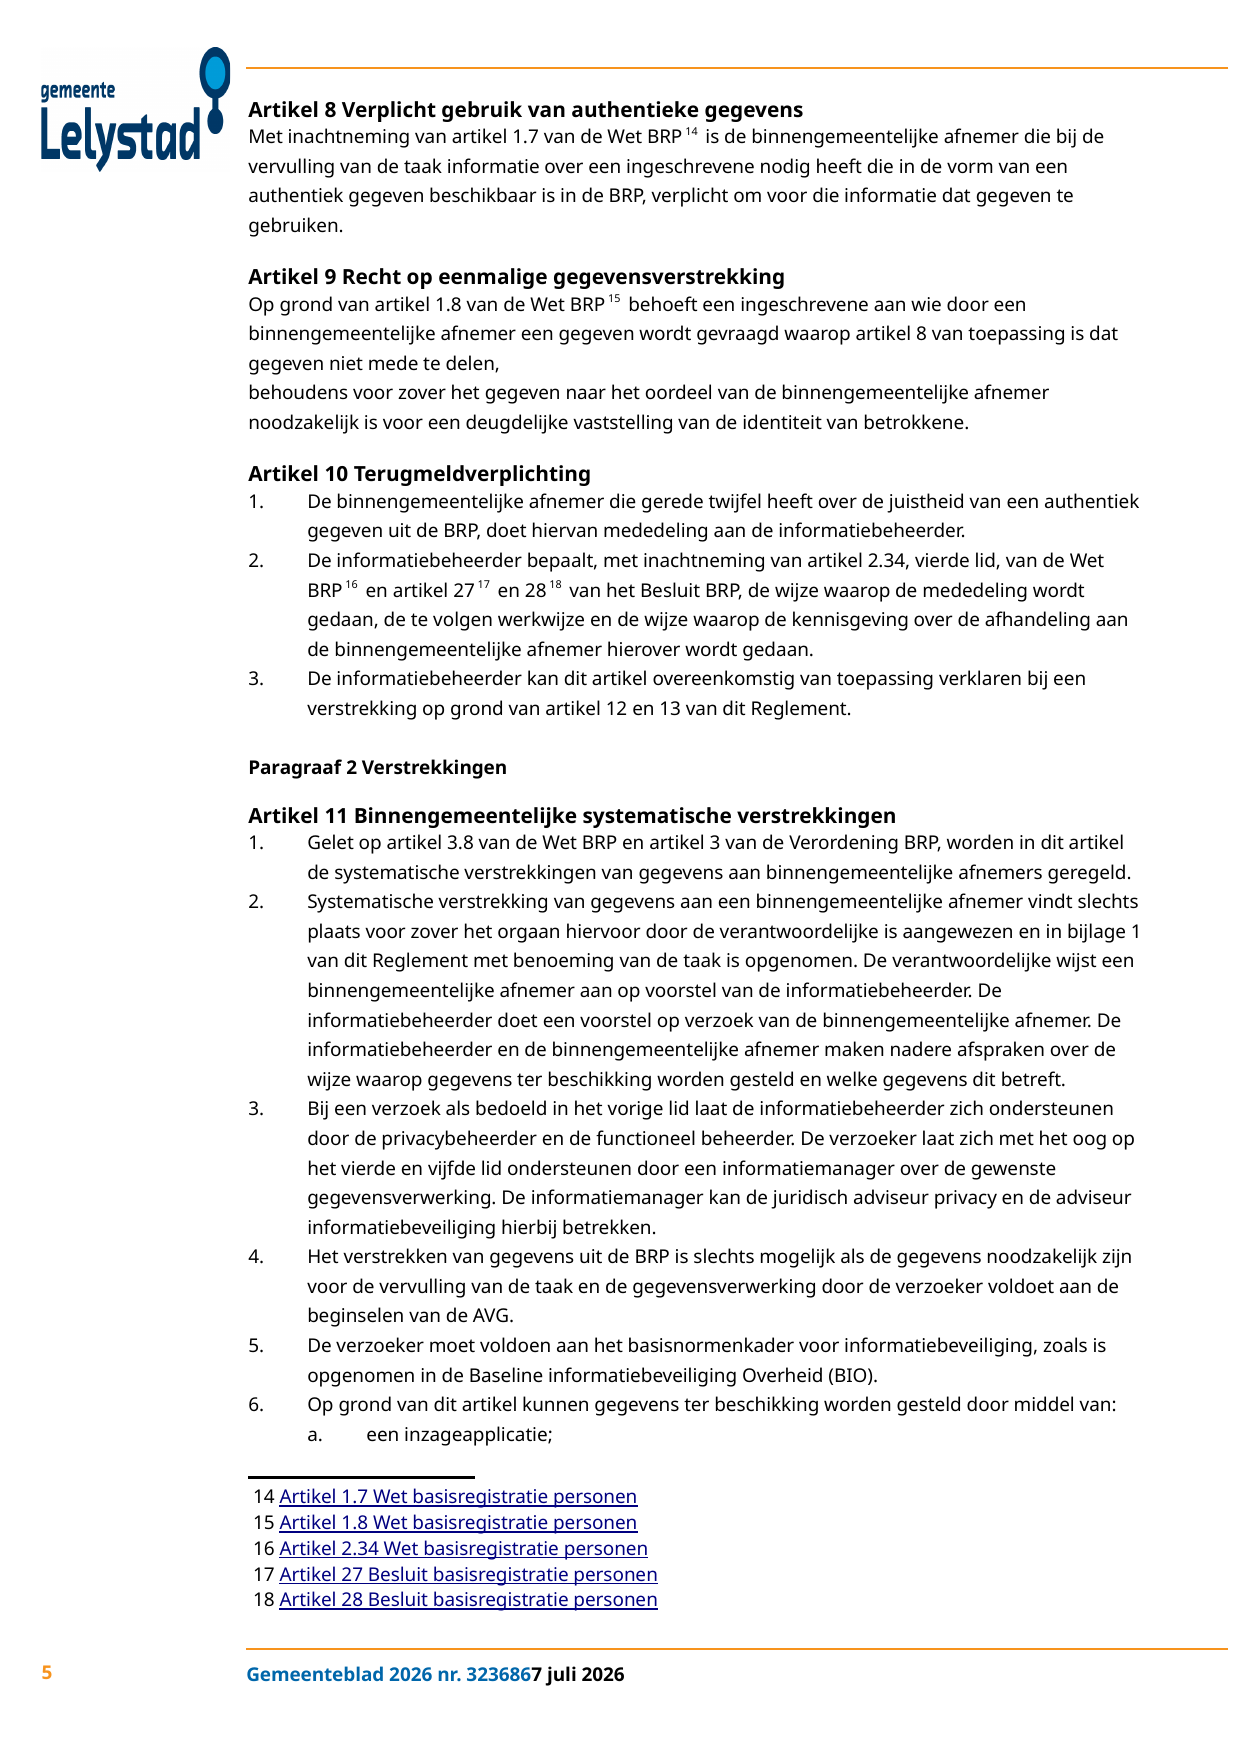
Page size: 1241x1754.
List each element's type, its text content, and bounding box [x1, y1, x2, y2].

list De verzoeker moet voldoen aan het basisnormenkader voor informatiebeveiliging, zoals is opgenomen in de Baseline informatiebeveiliging Overheid (BIO). [248, 1332, 1152, 1387]
text Met inachtneming van artikel 1.7 van de Wet BRP is de binnengemeentelijke afnemer die bij de vervulling van de taak informatie over een ingeschrevene nodig heeft die in de vorm van een authentiek gegeven beschikbaar is in de BRP, verplicht om voor die informatie dat gegeven te gebruiken. [248, 123, 1152, 238]
text Artikel 1.7 Wet basisregistratie personen [248, 1483, 1152, 1509]
list een inzageapplicatie; [307, 1421, 1152, 1447]
text Artikel 10 Terugmeldverplichting [248, 459, 1152, 488]
text Artikel 9 Recht op eenmalige gegevensverstrekking [248, 262, 1152, 291]
list De binnengemeentelijke afnemer die gerede twijfel heeft over de juistheid van een authentiek gegeven uit de BRP, doet hiervan mededeling aan de informatiebeheerder. [248, 488, 1152, 543]
list Bij een verzoek als bedoeld in het vorige lid laat de informatiebeheerder zich ondersteunen door de privacybeheerder en de functioneel beheerder. De verzoeker laat zich met het oog op het vierde en vijfde lid ondersteunen door een informatiemanager over de gewenste gegevensverwerking. De informatiemanager kan de juridisch adviseur privacy en de adviseur informatiebeveiliging hierbij betrekken. [248, 1096, 1152, 1239]
list Gelet op artikel 3.8 van de Wet BRP en artikel 3 van de Verordening BRP, worden in dit artikel de systematische verstrekkingen van gegevens aan binnengemeentelijke afnemers geregeld. [248, 829, 1152, 884]
list Op grond van dit artikel kunnen gegevens ter beschikking worden gesteld door middel van: [248, 1391, 1152, 1417]
list Artikel 2.34 Wet basisregistratie personen [248, 1535, 1152, 1561]
list De informatiebeheerder bepaalt, met inachtneming van artikel 2.34, vierde lid, van de Wet BRP en artikel 27 en 28 van het Besluit BRP, de wijze waarop de mededeling wordt gedaan, de te volgen werkwijze en de wijze waarop de kennisgeving over de afhandeling aan de binnengemeentelijke afnemer hierover wordt gedaan. [248, 547, 1152, 662]
list Het verstrekken van gegevens uit de BRP is slechts mogelijk als de gegevens noodzakelijk zijn voor de vervulling van de taak en de gegevensverwerking door de verzoeker voldoet aan de beginselen van de AVG. [248, 1243, 1152, 1328]
text Artikel 8 Verplicht gebruik van authentieke gegevens [248, 95, 1152, 123]
text Artikel 1.8 Wet basisregistratie personen [248, 1509, 1152, 1535]
text Artikel 11 Binnengemeentelijke systematische verstrekkingen [248, 801, 1152, 829]
text Paragraaf 2 Verstrekkingen [248, 754, 1152, 780]
text Op grond van artikel 1.8 van de Wet BRP behoeft een ingeschrevene aan wie door een binnengemeentelijke afnemer een gegeven wordt gevraagd waarop artikel 8 van toepassing is dat gegeven niet mede te delen, [248, 291, 1152, 376]
list Artikel 27 Besluit basisregistratie personen [248, 1561, 1152, 1586]
picture [41, 47, 231, 172]
list Systematische verstrekking van gegevens aan een binnengemeentelijke afnemer vindt slechts plaats voor zover het orgaan hiervoor door de verantwoordelijke is aangewezen en in bijlage 1 van dit Reglement met benoeming van de taak is opgenomen. De verantwoordelijke wijst een binnengemeentelijke afnemer aan op voorstel van de informatiebeheerder. De informatiebeheerder doet een voorstel op verzoek van de binnengemeentelijke afnemer. De informatiebeheerder en de binnengemeentelijke afnemer maken nadere afspraken over de wijze waarop gegevens ter beschikking worden gesteld en welke gegevens dit betreft. [248, 888, 1152, 1092]
text behoudens voor zover het gegeven naar het oordeel van de binnengemeentelijke afnemer noodzakelijk is voor een deugdelijke vaststelling van de identiteit van betrokkene. [248, 379, 1152, 435]
list Artikel 28 Besluit basisregistratie personen [248, 1586, 1152, 1612]
list De informatiebeheerder kan dit artikel overeenkomstig van toepassing verklaren bij een verstrekking op grond van artikel 12 en 13 van dit Reglement. [248, 666, 1152, 721]
